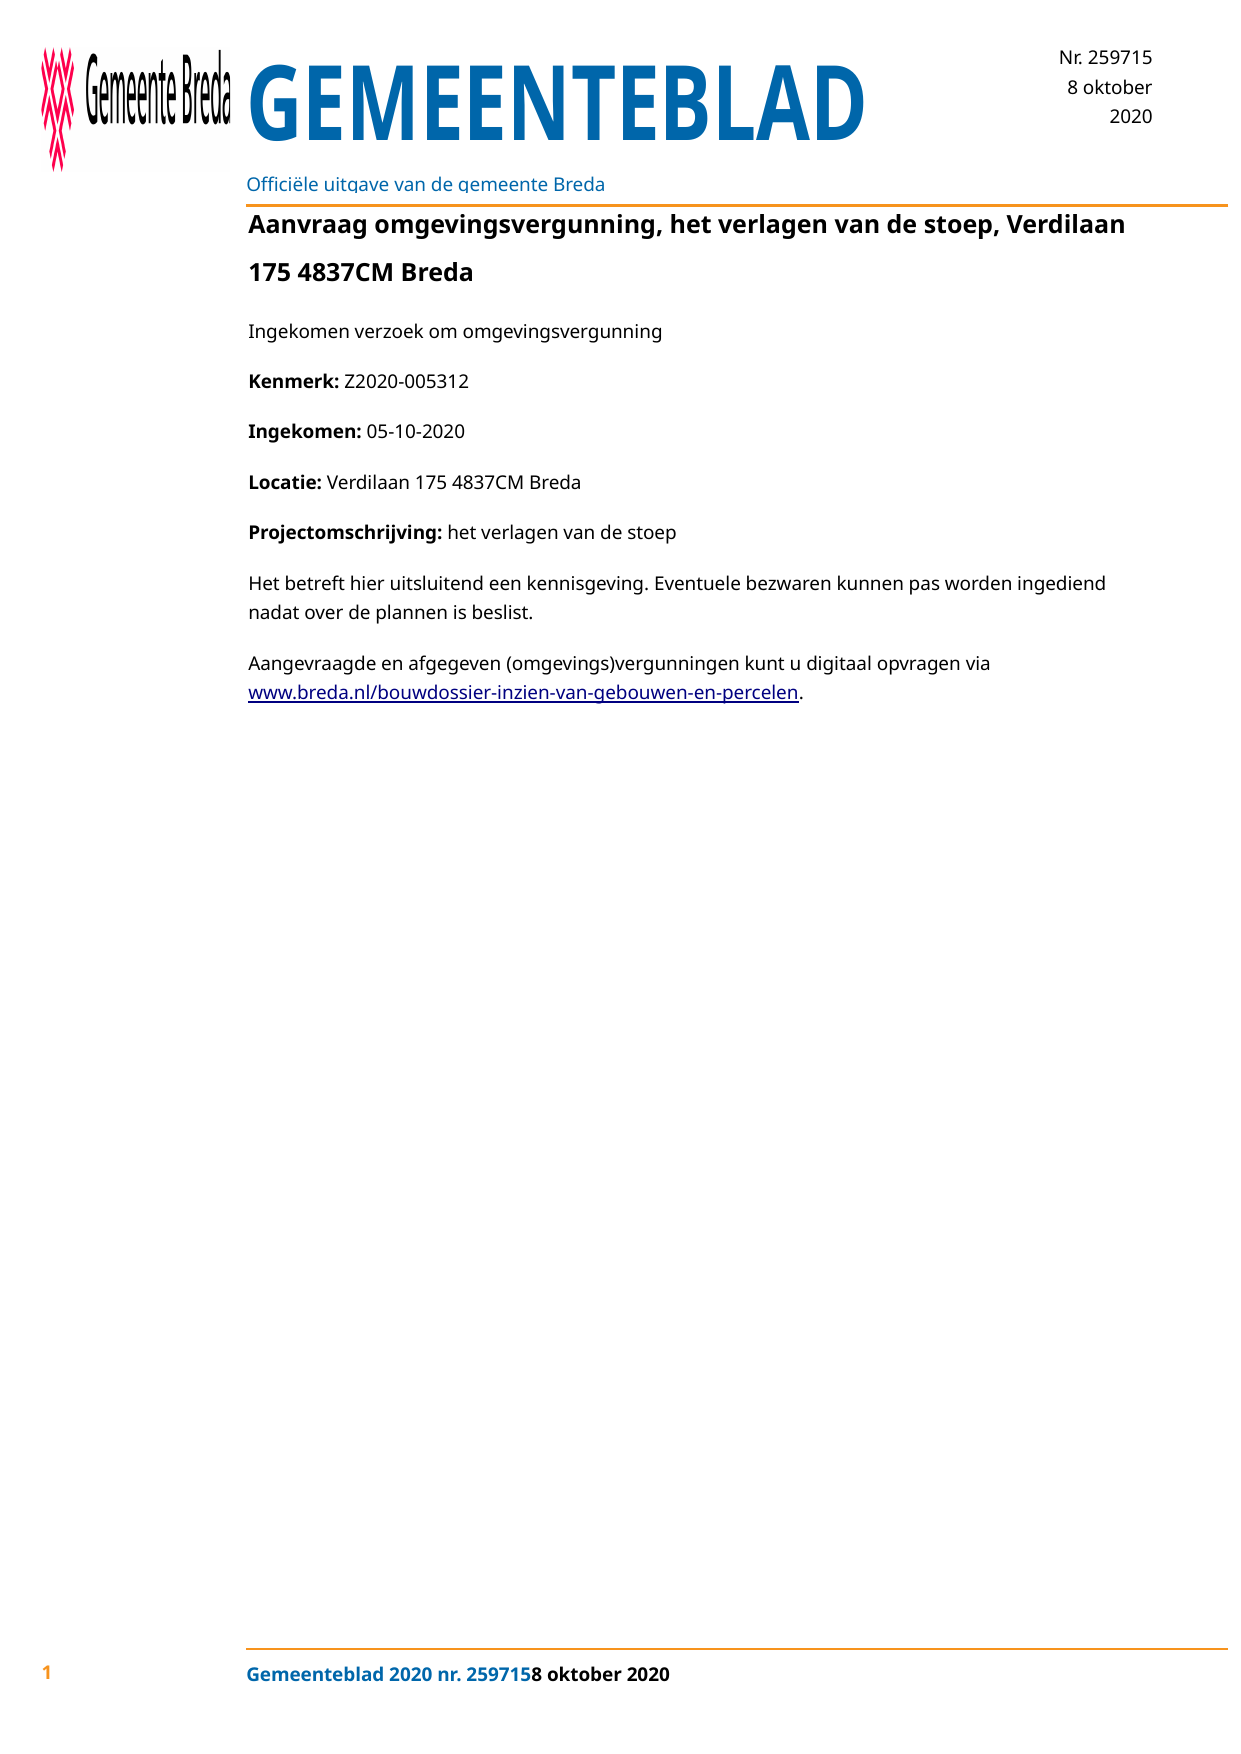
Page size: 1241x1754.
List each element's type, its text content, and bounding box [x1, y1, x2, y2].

picture [41, 47, 231, 172]
text Locatie: Verdilaan 175 4837CM Breda [248, 469, 1152, 495]
text Projectomschrijving: het verlagen van de stoep [248, 519, 1152, 545]
text Het betreft hier uitsluitend een kennisgeving. Eventuele bezwaren kunnen pas worden ingediend nadat over de plannen is beslist. [248, 570, 1152, 625]
text Ingekomen: 05-10-2020 [248, 419, 1152, 444]
text Ingekomen verzoek om omgevingsvergunning [248, 318, 1152, 344]
text Aanvraag omgevingsvergunning, het verlagen van de stoep, Verdilaan 175 4837CM Breda [248, 207, 1152, 288]
text Aangevraagde en afgegeven (omgevings)vergunningen kunt u digitaal opvragen via www.breda.nl/bouwdossier-inzien-van-gebouwen-en-percelen. [248, 650, 1152, 705]
text Kenmerk: Z2020-005312 [248, 368, 1152, 394]
